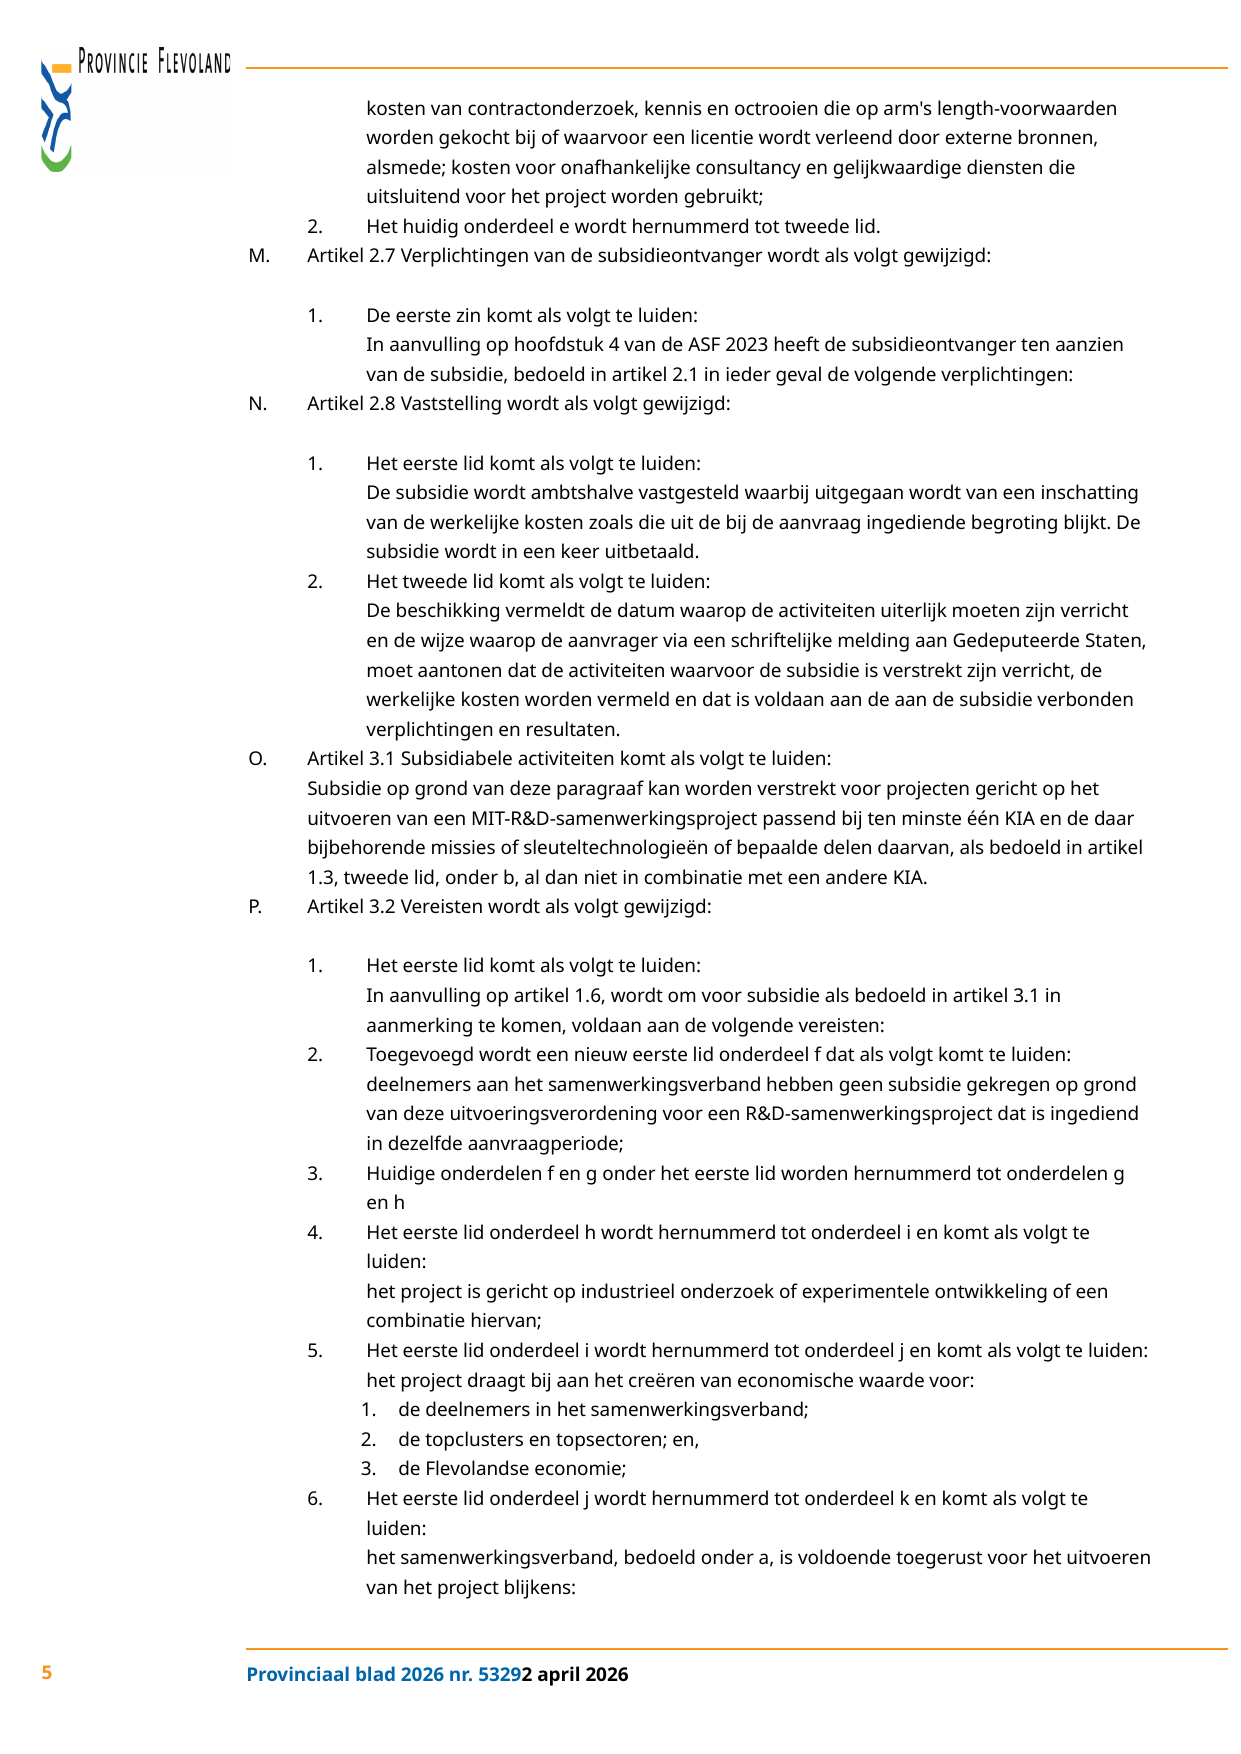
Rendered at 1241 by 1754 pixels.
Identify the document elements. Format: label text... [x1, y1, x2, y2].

list De beschikking vermeldt de datum waarop de activiteiten uiterlijk moeten zijn verricht en de wijze waarop de aanvrager via een schriftelijke melding aan Gedeputeerde Staten, moet aantonen dat de activiteiten waarvoor de subsidie is verstrekt zijn verricht, de werkelijke kosten worden vermeld en dat is voldaan aan de aan de subsidie verbonden verplichtingen en resultaten. [307, 598, 1152, 742]
list De subsidie wordt ambtshalve vastgesteld waarbij uitgegaan wordt van een inschatting van de werkelijke kosten zoals die uit de bij de aanvraag ingediende begroting blijkt. De subsidie wordt in een keer uitbetaald. [307, 479, 1152, 564]
list het samenwerkingsverband, bedoeld onder a, is voldoende toegerust voor het uitvoeren van het project blijkens: [307, 1544, 1152, 1600]
list Het eerste lid onderdeel i wordt hernummerd tot onderdeel j en komt als volgt te luiden: [307, 1337, 1152, 1363]
list de topclusters en topsectoren; en, [361, 1426, 1152, 1452]
list In aanvulling op hoofdstuk 4 van de ASF 2023 heeft de subsidieontvanger ten aanzien van de subsidie, bedoeld in artikel 2.1 in ieder geval de volgende verplichtingen: [307, 331, 1152, 387]
list De eerste zin komt als volgt te luiden: [307, 302, 1152, 328]
list Artikel 3.2 Vereisten wordt als volgt gewijzigd: [248, 893, 1152, 919]
list Het huidig onderdeel e wordt hernummerd tot tweede lid. [307, 213, 1152, 239]
picture [41, 47, 231, 172]
list het project draagt bij aan het creëren van economische waarde voor: [307, 1367, 1152, 1393]
list Het tweede lid komt als volgt te luiden: [307, 568, 1152, 594]
list Het eerste lid komt als volgt te luiden: [307, 953, 1152, 978]
list Toegevoegd wordt een nieuw eerste lid onderdeel f dat als volgt komt te luiden: [307, 1041, 1152, 1067]
list Artikel 2.8 Vaststelling wordt als volgt gewijzigd: [248, 391, 1152, 416]
list het project is gericht op industrieel onderzoek of experimentele ontwikkeling of een combinatie hiervan; [307, 1278, 1152, 1333]
list Huidige onderdelen f en g onder het eerste lid worden hernummerd tot onderdelen g en h [307, 1160, 1152, 1215]
list In aanvulling op artikel 1.6, wordt om voor subsidie als bedoeld in artikel 3.1 in aanmerking te komen, voldaan aan de volgende vereisten: [307, 982, 1152, 1038]
list de Flevolandse economie; [361, 1456, 1152, 1481]
list de deelnemers in het samenwerkingsverband; [361, 1396, 1152, 1422]
list deelnemers aan het samenwerkingsverband hebben geen subsidie gekregen op grond van deze uitvoeringsverordening voor een R&D-samenwerkingsproject dat is ingediend in dezelfde aanvraagperiode; [307, 1071, 1152, 1156]
list Artikel 2.7 Verplichtingen van de subsidieontvanger wordt als volgt gewijzigd: [248, 243, 1152, 268]
list Subsidie op grond van deze paragraaf kan worden verstrekt voor projecten gericht op het uitvoeren van een MIT-R&D-samenwerkingsproject passend bij ten minste één KIA en de daar bijbehorende missies of sleuteltechnologieën of bepaalde delen daarvan, als bedoeld in artikel 1.3, tweede lid, onder b, al dan niet in combinatie met een andere KIA. [248, 775, 1152, 890]
list Het eerste lid onderdeel h wordt hernummerd tot onderdeel i en komt als volgt te luiden: [307, 1219, 1152, 1274]
list Het eerste lid onderdeel j wordt hernummerd tot onderdeel k en komt als volgt te luiden: [307, 1485, 1152, 1541]
list Het eerste lid komt als volgt te luiden: [307, 450, 1152, 476]
list Artikel 3.1 Subsidiabele activiteiten komt als volgt te luiden: [248, 746, 1152, 771]
list kosten van contractonderzoek, kennis en octrooien die op arm's length-voorwaarden worden gekocht bij of waarvoor een licentie wordt verleend door externe bronnen, alsmede; kosten voor onafhankelijke consultancy en gelijkwaardige diensten die uitsluitend voor het project worden gebruikt; [307, 95, 1152, 209]
